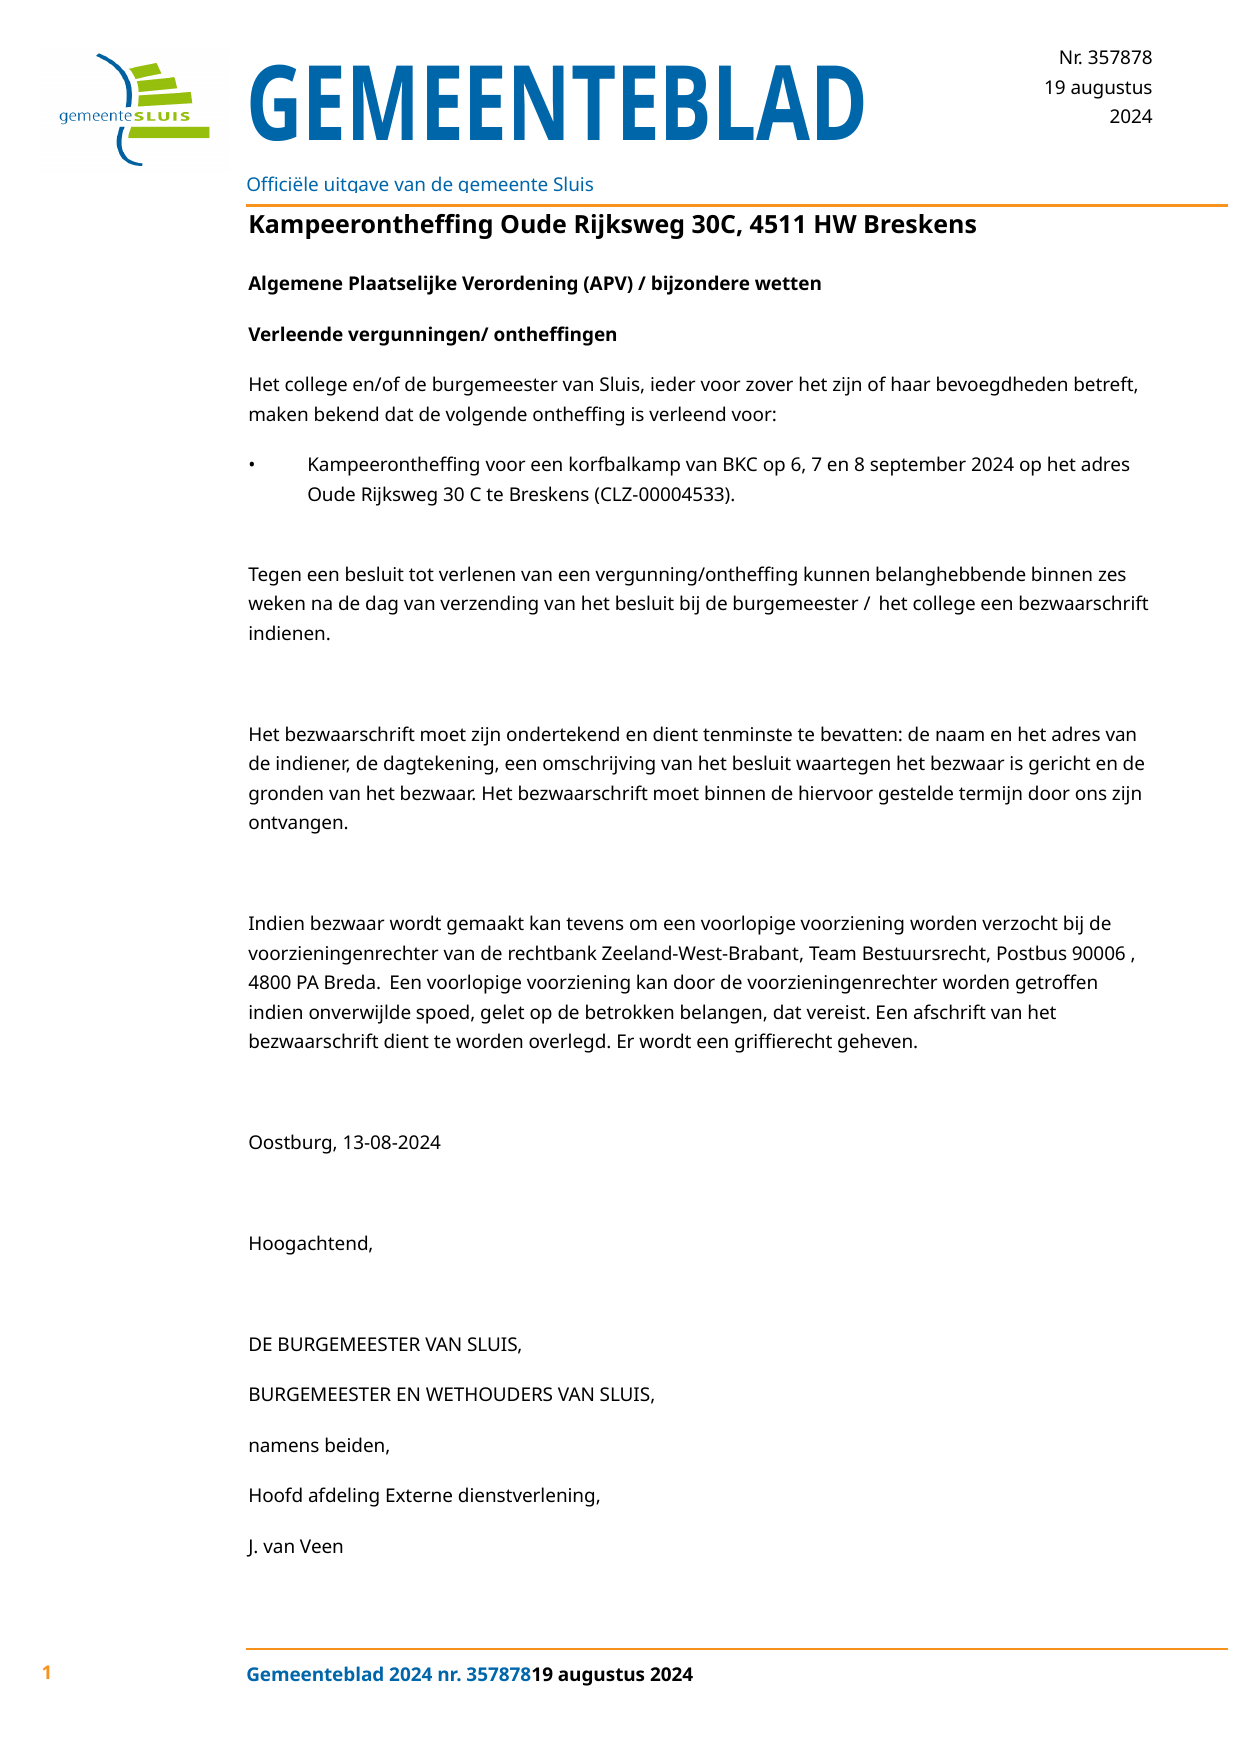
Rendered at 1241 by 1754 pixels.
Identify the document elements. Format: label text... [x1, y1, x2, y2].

text Tegen een besluit tot verlenen van een vergunning/ontheffing kunnen belanghebbende binnen zes weken na de dag van verzending van het besluit bij de burgemeester / het college een bezwaarschrift indienen. [248, 561, 1152, 646]
picture [41, 47, 231, 172]
text Oostburg, 13-08-2024 [248, 1129, 1152, 1155]
text Hoofd afdeling Externe dienstverlening, [248, 1482, 1152, 1508]
text Het bezwaarschrift moet zijn ondertekend en dient tenminste te bevatten: de naam en het adres van de indiener, de dagtekening, een omschrijving van het besluit waartegen het bezwaar is gericht en de gronden van het bezwaar. Het bezwaarschrift moet binnen de hiervoor gestelde termijn door ons zijn ontvangen. [248, 721, 1152, 835]
text BURGEMEESTER EN WETHOUDERS VAN SLUIS, [248, 1382, 1152, 1407]
text Indien bezwaar wordt gemaakt kan tevens om een voorlopige voorziening worden verzocht bij de voorzieningenrechter van de rechtbank Zeeland-West-Brabant, Team Bestuursrecht, Postbus 90006 , 4800 PA Breda. Een voorlopige voorziening kan door de voorzieningenrechter worden getroffen indien onverwijlde spoed, gelet op de betrokken belangen, dat vereist. Een afschrift van het bezwaarschrift dient te worden overlegd. Er wordt een griffierecht geheven. [248, 910, 1152, 1054]
text Algemene Plaatselijke Verordening (APV) / bijzondere wetten [248, 270, 1152, 296]
text namens beiden, [248, 1432, 1152, 1458]
text Hoogachtend, [248, 1230, 1152, 1256]
text Kampeerontheffing Oude Rijksweg 30C, 4511 HW Breskens [248, 207, 1152, 241]
list Kampeerontheffing voor een korfbalkamp van BKC op 6, 7 en 8 september 2024 op het adres Oude Rijksweg 30 C te Breskens (CLZ-00004533). [248, 451, 1152, 506]
text J. van Veen [248, 1533, 1152, 1558]
text DE BURGEMEESTER VAN SLUIS, [248, 1331, 1152, 1357]
text Het college en/of de burgemeester van Sluis, ieder voor zover het zijn of haar bevoegdheden betreft, maken bekend dat de volgende ontheffing is verleend voor: [248, 371, 1152, 426]
text Verleende vergunningen/ ontheffingen [248, 321, 1152, 346]
